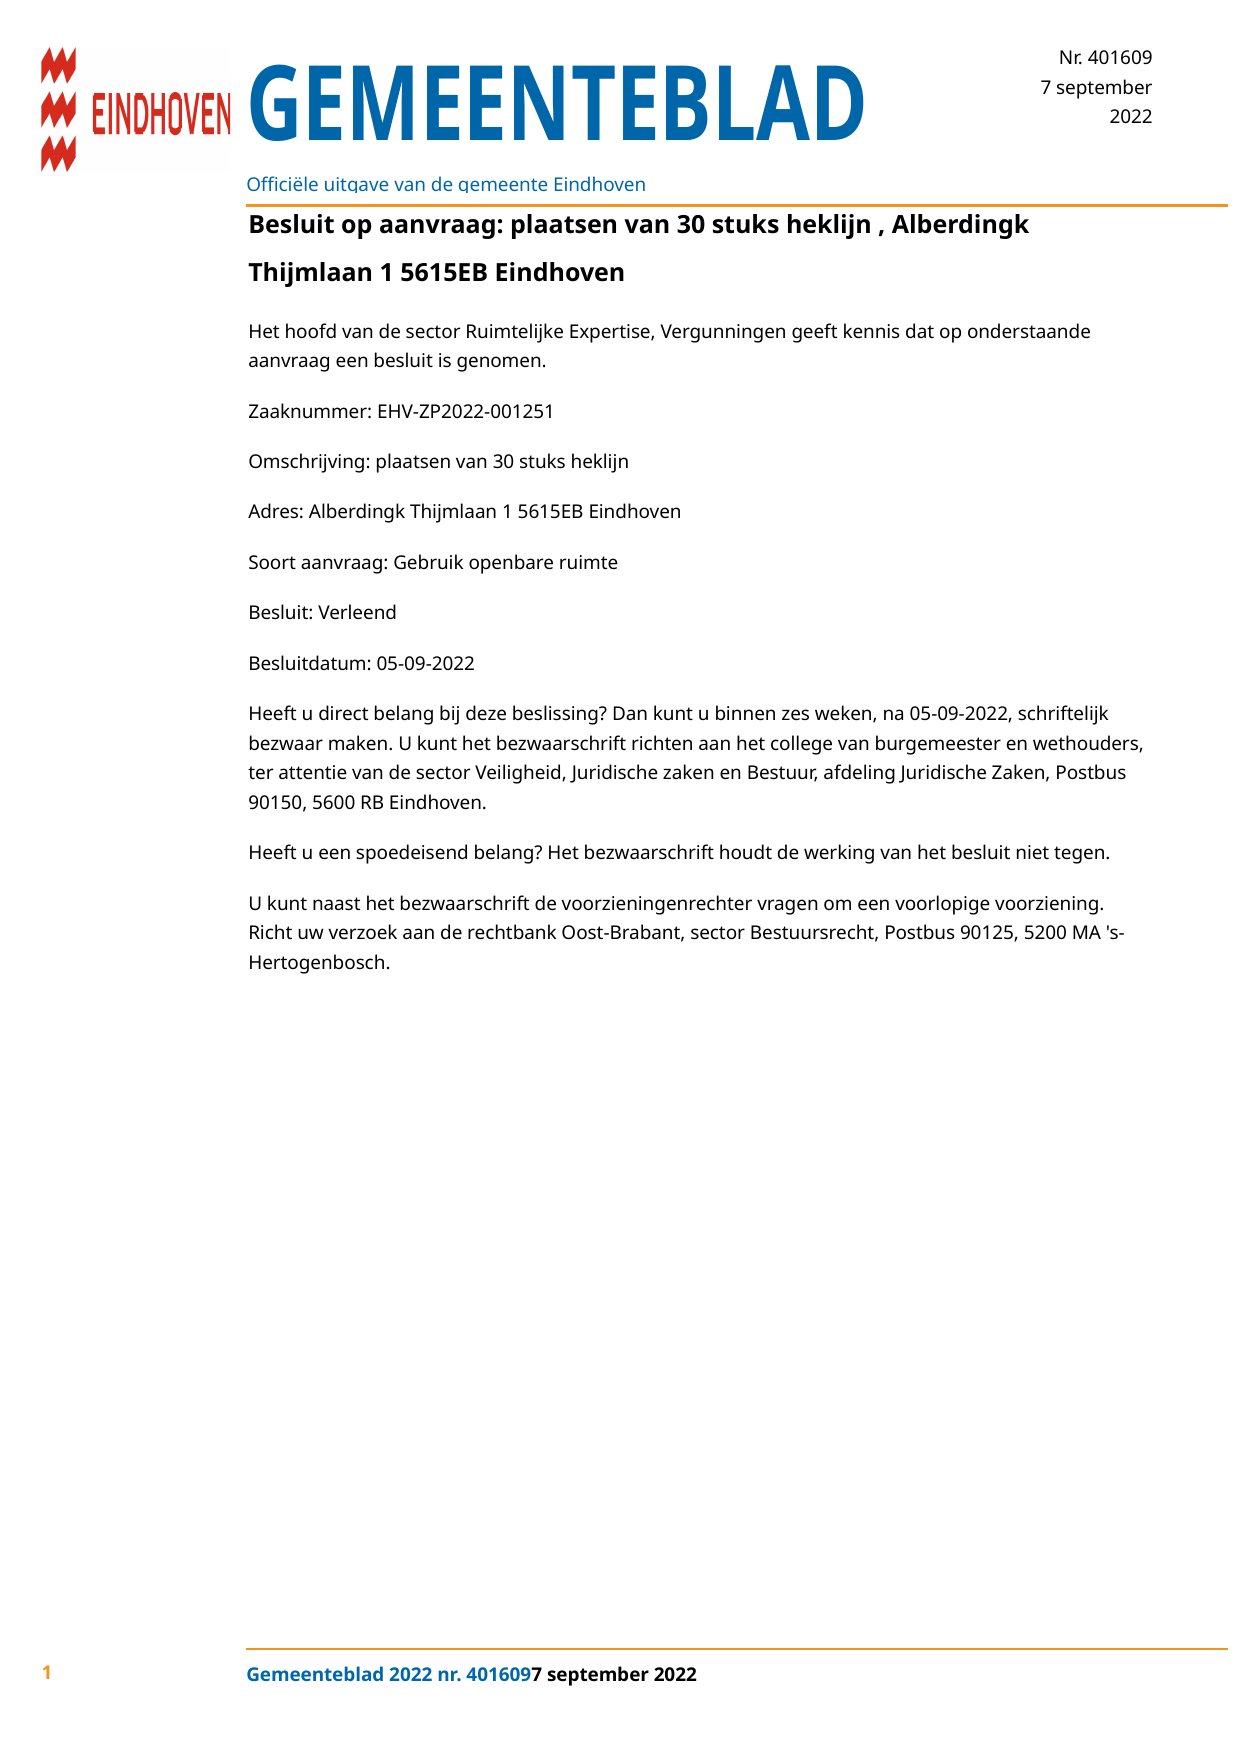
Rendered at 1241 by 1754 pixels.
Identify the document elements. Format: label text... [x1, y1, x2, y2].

text Heeft u een spoedeisend belang? Het bezwaarschrift houdt de werking van het besluit niet tegen. [248, 839, 1152, 865]
picture [41, 47, 231, 172]
text Heeft u direct belang bij deze beslissing? Dan kunt u binnen zes weken, na 05-09-2022, schriftelijk bezwaar maken. U kunt het bezwaarschrift richten aan het college van burgemeester en wethouders, ter attentie van de sector Veiligheid, Juridische zaken en Bestuur, afdeling Juridische Zaken, Postbus 90150, 5600 RB Eindhoven. [248, 700, 1152, 815]
text Adres: Alberdingk Thijmlaan 1 5615EB Eindhoven [248, 499, 1152, 524]
text Zaaknummer: EHV-ZP2022-001251 [248, 398, 1152, 424]
text Soort aanvraag: Gebruik openbare ruimte [248, 549, 1152, 575]
text U kunt naast het bezwaarschrift de voorzieningenrechter vragen om een voorlopige voorziening. Richt uw verzoek aan de rechtbank Oost-Brabant, sector Bestuursrecht, Postbus 90125, 5200 MA 's-Hertogenbosch. [248, 890, 1152, 975]
text Omschrijving: plaatsen van 30 stuks heklijn [248, 448, 1152, 474]
text Besluit: Verleend [248, 599, 1152, 625]
text Besluitdatum: 05-09-2022 [248, 650, 1152, 676]
text Besluit op aanvraag: plaatsen van 30 stuks heklijn , Alberdingk Thijmlaan 1 5615EB Eindhoven [248, 207, 1152, 288]
text Het hoofd van de sector Ruimtelijke Expertise, Vergunningen geeft kennis dat op onderstaande aanvraag een besluit is genomen. [248, 318, 1152, 373]
